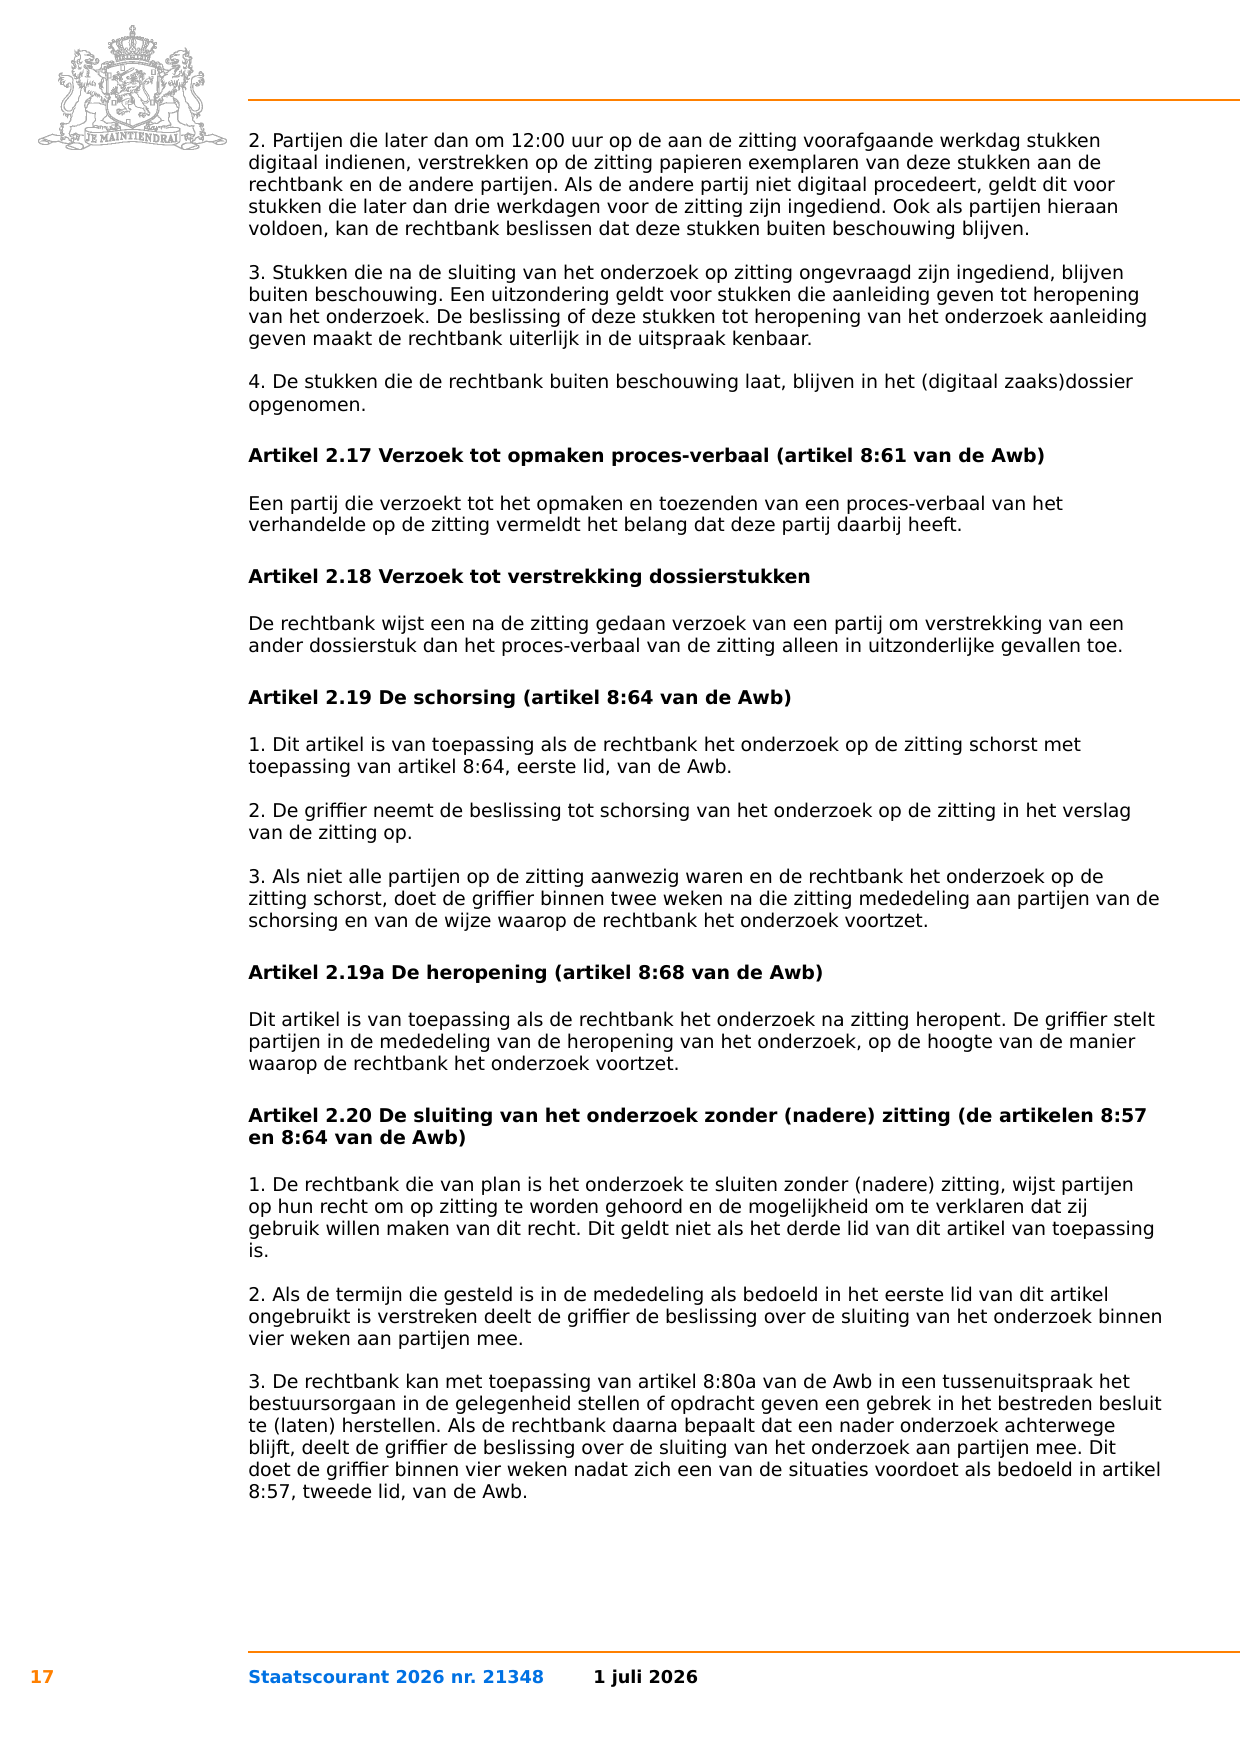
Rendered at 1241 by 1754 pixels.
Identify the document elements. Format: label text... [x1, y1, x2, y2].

text Dit artikel is van toepassing als de rechtbank het onderzoek na zitting heropent. De griffier stelt partijen in de mededeling van de heropening van het onderzoek, op de hoogte van de manier waarop de rechtbank het onderzoek voortzet. [248, 1009, 1163, 1075]
text 2. Als de termijn die gesteld is in de mededeling als bedoeld in het eerste lid van dit artikel ongebruikt is verstreken deelt de griffier de beslissing over de sluiting van het onderzoek binnen vier weken aan partijen mee. [248, 1283, 1163, 1349]
text 3. De rechtbank kan met toepassing van artikel 8:80a van de Awb in een tussenuitspraak het bestuursorgaan in de gelegenheid stellen of opdracht geven een gebrek in het bestreden besluit te (laten) herstellen. Als de rechtbank daarna bepaalt dat een nader onderzoek achterwege blijft, deelt de griffier de beslissing over de sluiting van het onderzoek aan partijen mee. Dit doet de griffier binnen vier weken nadat zich een van de situaties voordoet als bedoeld in artikel 8:57, tweede lid, van de Awb. [248, 1371, 1163, 1503]
subtitle Artikel 2.17 Verzoek tot opmaken proces-verbaal (artikel 8:61 van de Awb) [248, 445, 1163, 467]
subtitle Artikel 2.19a De heropening (artikel 8:68 van de Awb) [248, 962, 1163, 984]
text Een partij die verzoekt tot het opmaken en toezenden van een proces-verbaal van het verhandelde op de zitting vermeldt het belang dat deze partij daarbij heeft. [248, 492, 1163, 536]
text 4. De stukken die de rechtbank buiten beschouwing laat, blijven in het (digitaal zaaks)dossier opgenomen. [248, 371, 1163, 415]
text 2. Partijen die later dan om 12:00 uur op de aan de zitting voorafgaande werkdag stukken digitaal indienen, verstrekken op de zitting papieren exemplaren van deze stukken aan de rechtbank en de andere partijen. Als de andere partij niet digitaal procedeert, geldt dit voor stukken die later dan drie werkdagen voor de zitting zijn ingediend. Ook als partijen hieraan voldoen, kan de rechtbank beslissen dat deze stukken buiten beschouwing blijven. [248, 130, 1163, 240]
text 1. Dit artikel is van toepassing als de rechtbank het onderzoek op de zitting schorst met toepassing van artikel 8:64, eerste lid, van de Awb. [248, 734, 1163, 778]
subtitle Artikel 2.20 De sluiting van het onderzoek zonder (nadere) zitting (de artikelen 8:57 en 8:64 van de Awb) [248, 1105, 1163, 1149]
text 3. Als niet alle partijen op de zitting aanwezig waren en de rechtbank het onderzoek op de zitting schorst, doet de griffier binnen twee weken na die zitting mededeling aan partijen van de schorsing en van de wijze waarop de rechtbank het onderzoek voortzet. [248, 866, 1163, 932]
subtitle Artikel 2.19 De schorsing (artikel 8:64 van de Awb) [248, 687, 1163, 709]
subtitle Artikel 2.18 Verzoek tot verstrekking dossierstukken [248, 566, 1163, 588]
picture [38, 25, 227, 150]
text 1. De rechtbank die van plan is het onderzoek te sluiten zonder (nadere) zitting, wijst partijen op hun recht om op zitting te worden gehoord en de mogelijkheid om te verklaren dat zij gebruik willen maken van dit recht. Dit geldt niet als het derde lid van dit artikel van toepassing is. [248, 1174, 1163, 1262]
text 2. De griffier neemt de beslissing tot schorsing van het onderzoek op de zitting in het verslag van de zitting op. [248, 800, 1163, 844]
text 3. Stukken die na de sluiting van het onderzoek op zitting ongevraagd zijn ingediend, blijven buiten beschouwing. Een uitzondering geldt voor stukken die aanleiding geven tot heropening van het onderzoek. De beslissing of deze stukken tot heropening van het onderzoek aanleiding geven maakt de rechtbank uiterlijk in de uitspraak kenbaar. [248, 262, 1163, 349]
text De rechtbank wijst een na de zitting gedaan verzoek van een partij om verstrekking van een ander dossierstuk dan het proces-verbaal van de zitting alleen in uitzonderlijke gevallen toe. [248, 613, 1163, 657]
